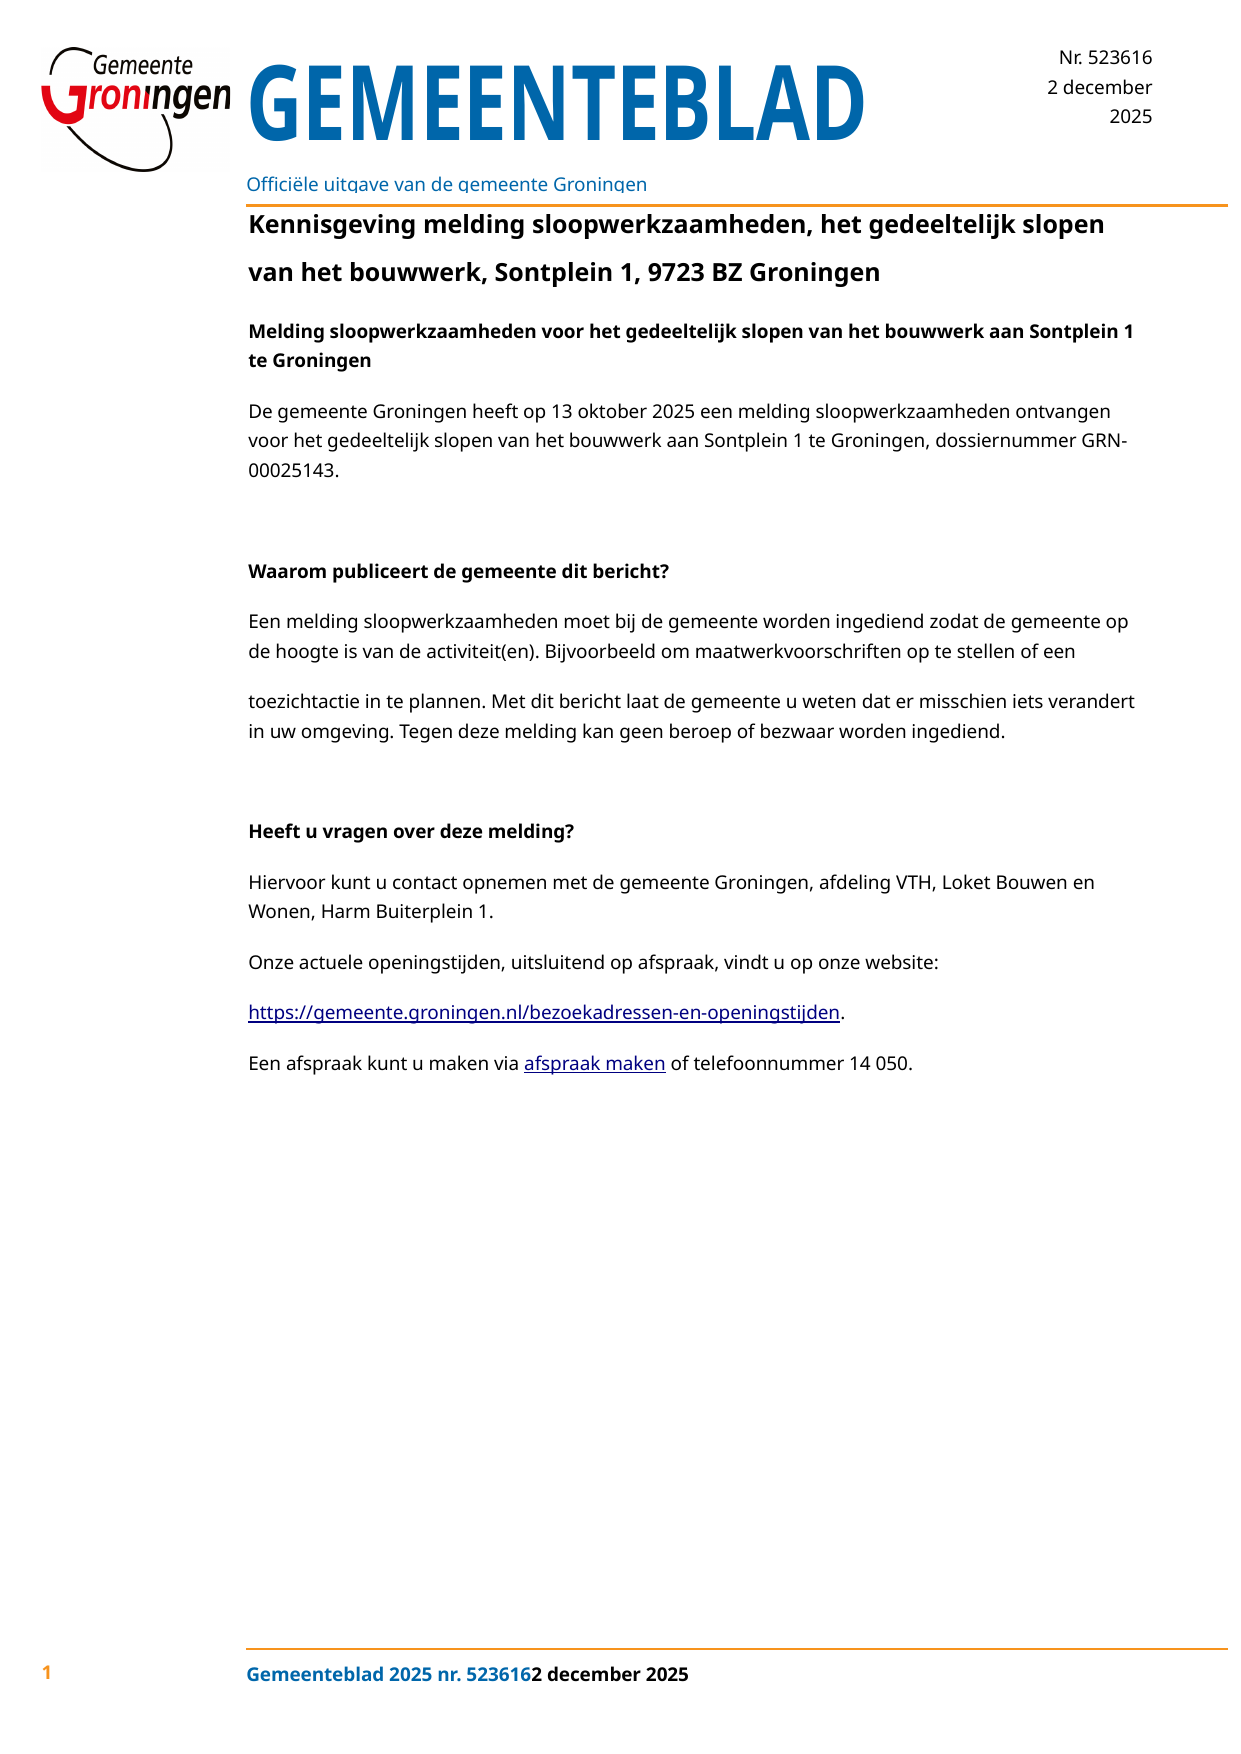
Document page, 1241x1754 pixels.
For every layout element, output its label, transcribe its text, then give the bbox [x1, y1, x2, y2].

text Kennisgeving melding sloopwerkzaamheden, het gedeeltelijk slopen van het bouwwerk, Sontplein 1, 9723 BZ Groningen [248, 207, 1152, 288]
text https://gemeente.groningen.nl/bezoekadressen-en-openingstijden. [248, 999, 1152, 1025]
text Een melding sloopwerkzaamheden moet bij de gemeente worden ingediend zodat de gemeente op de hoogte is van de activiteit(en). Bijvoorbeeld om maatwerkvoorschriften op te stellen of een [248, 608, 1152, 664]
text Onze actuele openingstijden, uitsluitend op afspraak, vindt u op onze website: [248, 949, 1152, 975]
text Hiervoor kunt u contact opnemen met de gemeente Groningen, afdeling VTH, Loket Bouwen en Wonen, Harm Buiterplein 1. [248, 869, 1152, 924]
text toezichtactie in te plannen. Met dit bericht laat de gemeente u weten dat er misschien iets verandert in uw omgeving. Tegen deze melding kan geen beroep of bezwaar worden ingediend. [248, 688, 1152, 744]
text Melding sloopwerkzaamheden voor het gedeeltelijk slopen van het bouwwerk aan Sontplein 1 te Groningen [248, 318, 1152, 373]
text Heeft u vragen over deze melding? [248, 819, 1152, 844]
text Waarom publiceert de gemeente dit bericht? [248, 558, 1152, 584]
picture [41, 47, 231, 172]
text Een afspraak kunt u maken via afspraak maken of telefoonnummer 14 050. [248, 1050, 1152, 1076]
text De gemeente Groningen heeft op 13 oktober 2025 een melding sloopwerkzaamheden ontvangen voor het gedeeltelijk slopen van het bouwwerk aan Sontplein 1 te Groningen, dossiernummer GRN-00025143. [248, 398, 1152, 483]
